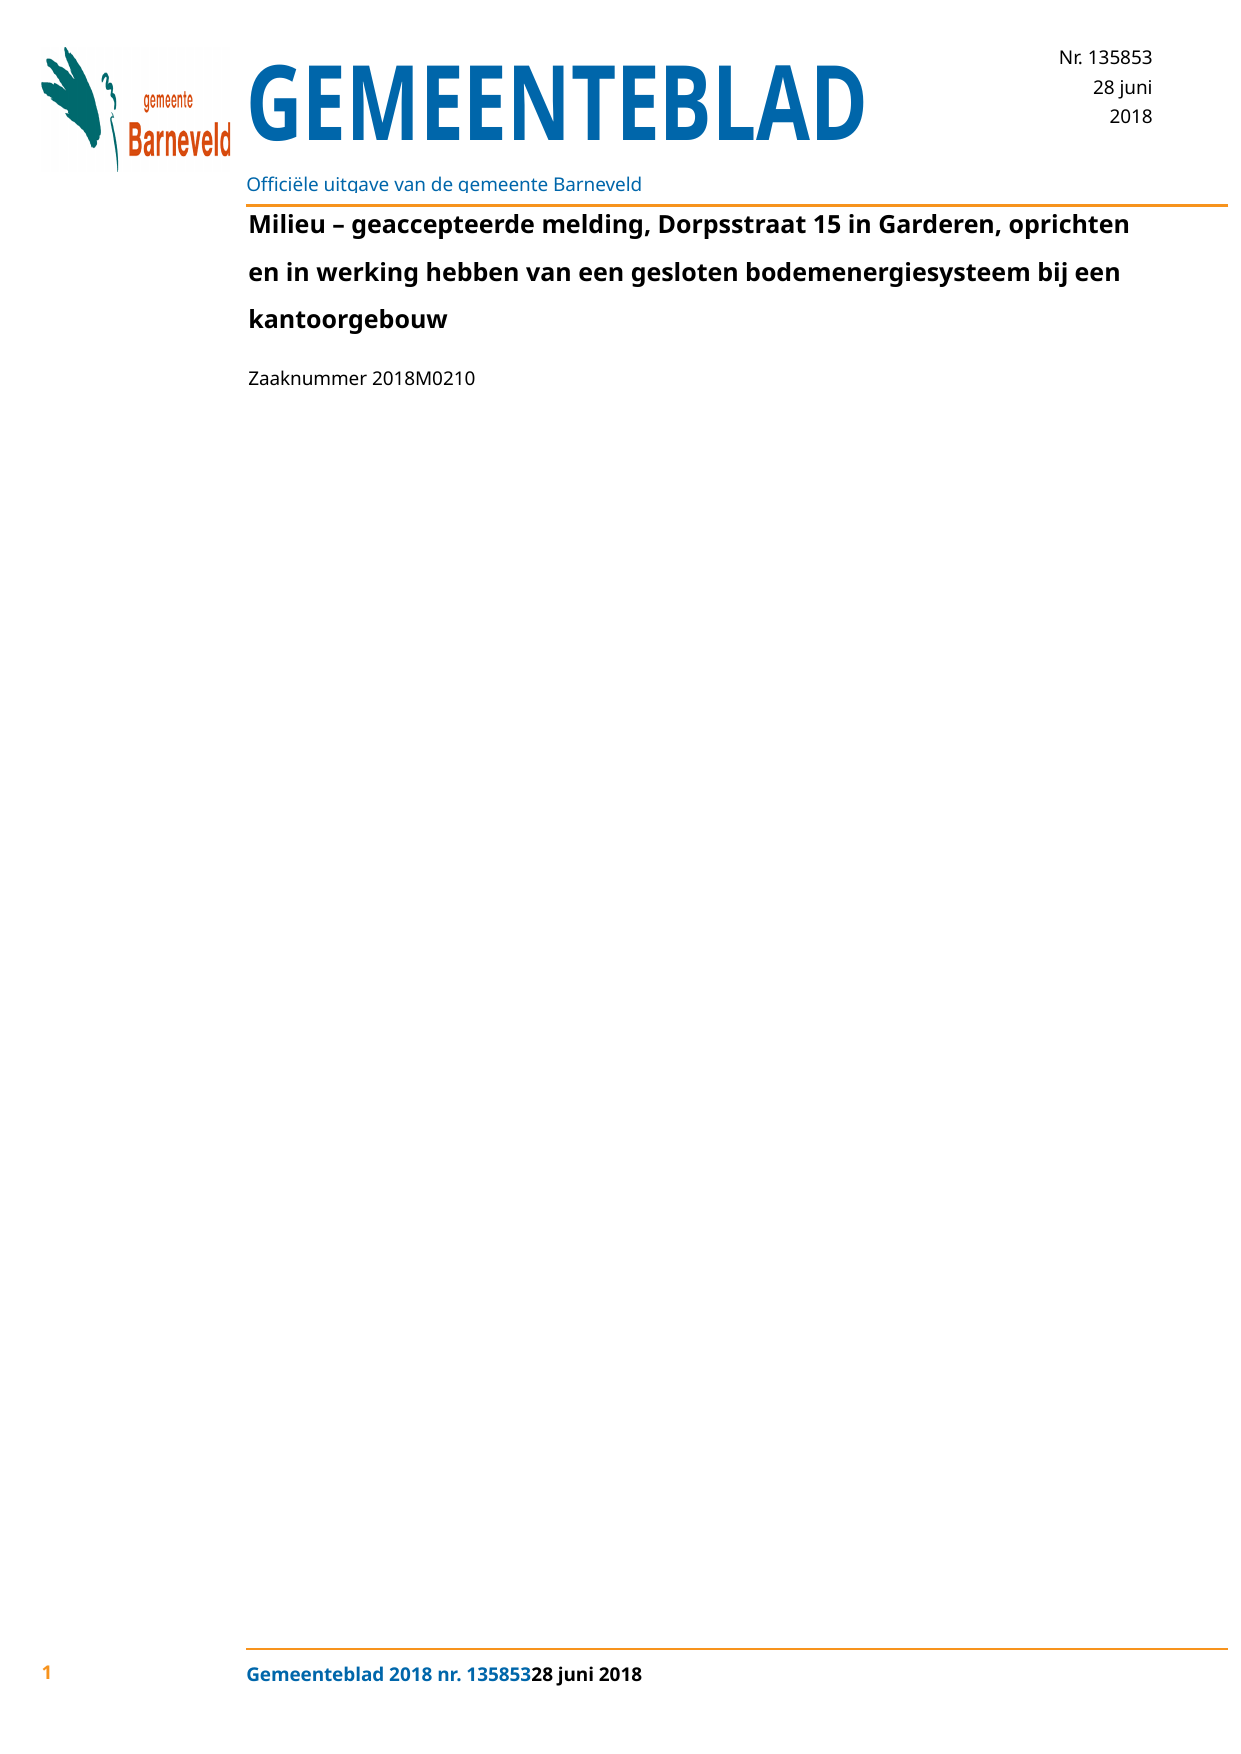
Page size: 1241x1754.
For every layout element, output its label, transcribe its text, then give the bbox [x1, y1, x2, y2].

text Milieu – geaccepteerde melding, Dorpsstraat 15 in Garderen, oprichten en in werking hebben van een gesloten bodemenergiesysteem bij een kantoorgebouw [248, 207, 1152, 336]
text Zaaknummer 2018M0210 [248, 366, 1152, 391]
picture [41, 47, 231, 172]
